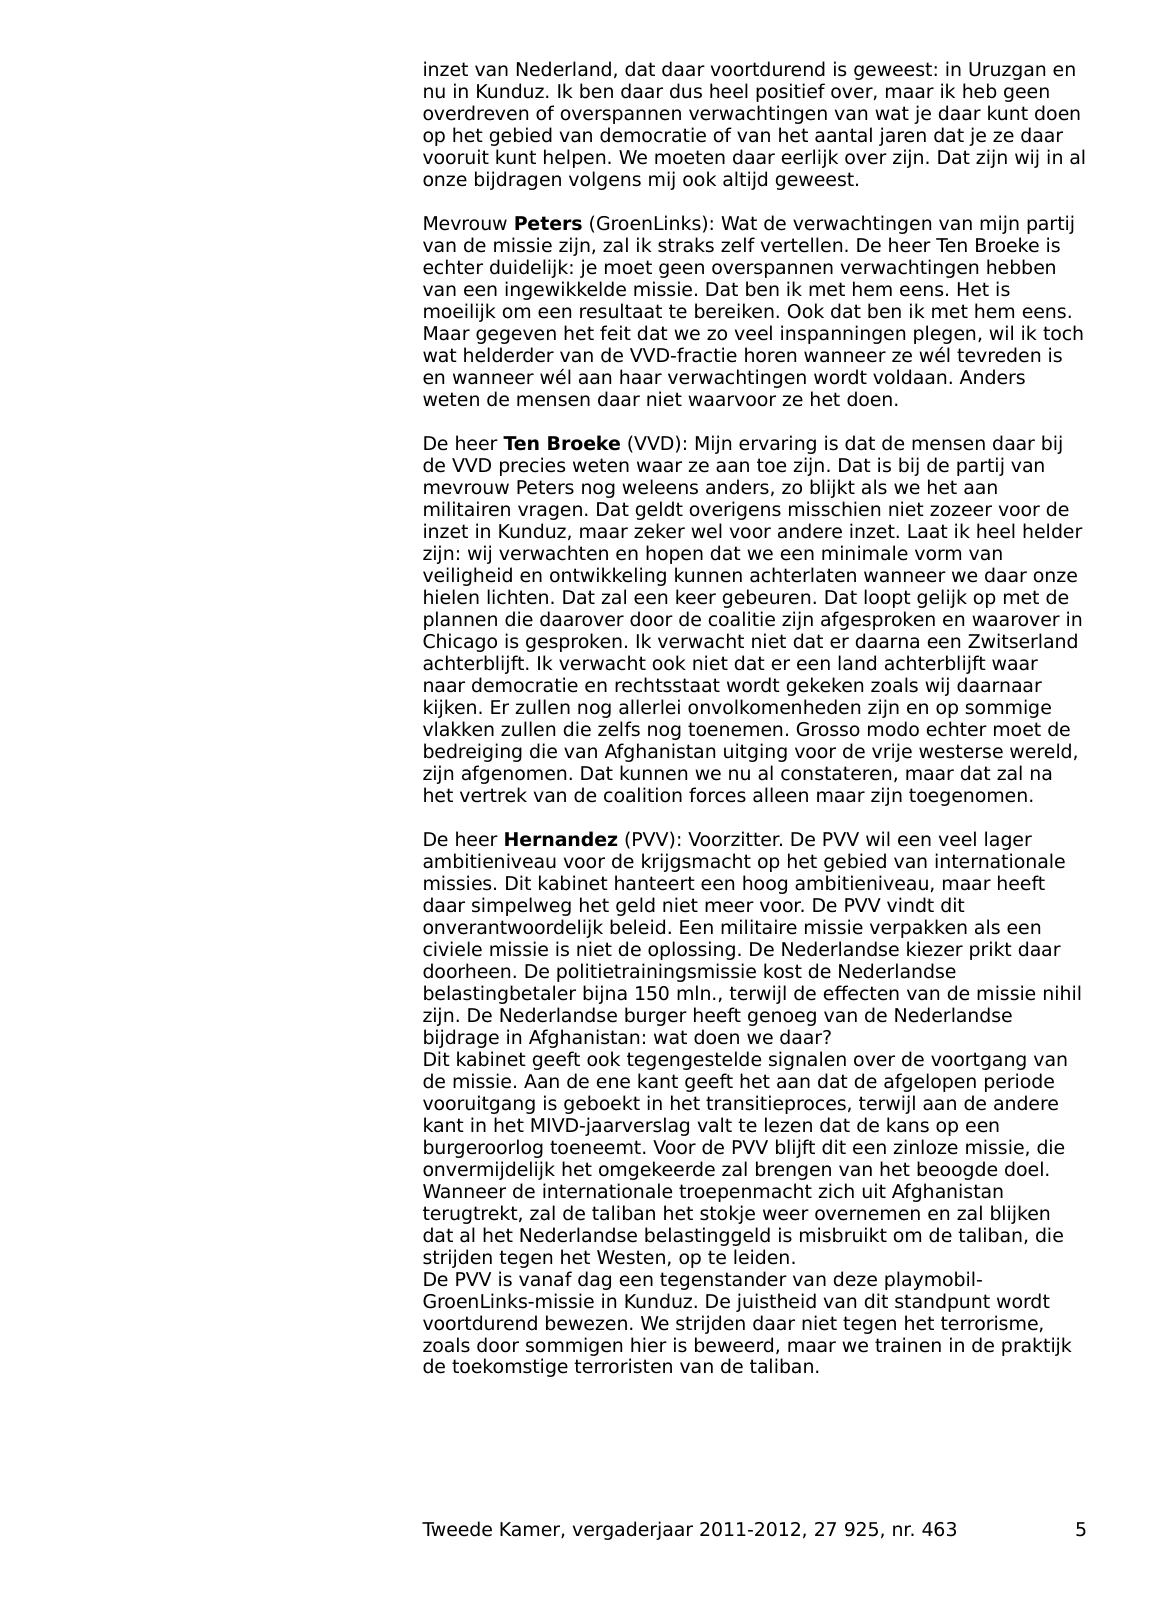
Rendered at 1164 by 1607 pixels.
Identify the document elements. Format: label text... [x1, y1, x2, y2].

text De heer Hernandez (PVV): Voorzitter. De PVV wil een veel lager ambitieniveau voor de krijgsmacht op het gebied van internationale missies. Dit kabinet hanteert een hoog ambitieniveau, maar heeft daar simpelweg het geld niet meer voor. De PVV vindt dit onverantwoordelijk beleid. Een militaire missie verpakken als een civiele missie is niet de oplossing. De Nederlandse kiezer prikt daar doorheen. De politietrainingsmissie kost de Nederlandse belastingbetaler bijna 150 mln., terwijl de effecten van de missie nihil zijn. De Nederlandse burger heeft genoeg van de Nederlandse bijdrage in Afghanistan: wat doen we daar? [422, 829, 1087, 1049]
text inzet van Nederland, dat daar voortdurend is geweest: in Uruzgan en nu in Kunduz. Ik ben daar dus heel positief over, maar ik heb geen overdreven of overspannen verwachtingen van wat je daar kunt doen op het gebied van democratie of van het aantal jaren dat je ze daar vooruit kunt helpen. We moeten daar eerlijk over zijn. Dat zijn wij in al onze bijdragen volgens mij ook altijd geweest. [422, 59, 1087, 191]
text Dit kabinet geeft ook tegengestelde signalen over de voortgang van de missie. Aan de ene kant geeft het aan dat de afgelopen periode vooruitgang is geboekt in het transitieproces, terwijl aan de andere kant in het MIVD-jaarverslag valt te lezen dat de kans op een burgeroorlog toeneemt. Voor de PVV blijft dit een zinloze missie, die onvermijdelijk het omgekeerde zal brengen van het beoogde doel. Wanneer de internationale troepenmacht zich uit Afghanistan terugtrekt, zal de taliban het stokje weer overnemen en zal blijken dat al het Nederlandse belastinggeld is misbruikt om de taliban, die strijden tegen het Westen, op te leiden. [422, 1049, 1087, 1268]
text De heer Ten Broeke (VVD): Mijn ervaring is dat de mensen daar bij de VVD precies weten waar ze aan toe zijn. Dat is bij de partij van mevrouw Peters nog weleens anders, zo blijkt als we het aan militairen vragen. Dat geldt overigens misschien niet zozeer voor de inzet in Kunduz, maar zeker wel voor andere inzet. Laat ik heel helder zijn: wij verwachten en hopen dat we een minimale vorm van veiligheid en ontwikkeling kunnen achterlaten wanneer we daar onze hielen lichten. Dat zal een keer gebeuren. Dat loopt gelijk op met de plannen die daarover door de coalitie zijn afgesproken en waarover in Chicago is gesproken. Ik verwacht niet dat er daarna een Zwitserland achterblijft. Ik verwacht ook niet dat er een land achterblijft waar naar democratie en rechtsstaat wordt gekeken zoals wij daarnaar kijken. Er zullen nog allerlei onvolkomenheden zijn en op sommige vlakken zullen die zelfs nog toenemen. Grosso modo echter moet de bedreiging die van Afghanistan uitging voor de vrije westerse wereld, zijn afgenomen. Dat kunnen we nu al constateren, maar dat zal na het vertrek van de coalition forces alleen maar zijn toegenomen. [422, 433, 1087, 807]
text De PVV is vanaf dag een tegenstander van deze playmobil-GroenLinks-missie in Kunduz. De juistheid van dit standpunt wordt voortdurend bewezen. We strijden daar niet tegen het terrorisme, zoals door sommigen hier is beweerd, maar we trainen in de praktijk de toekomstige terroristen van de taliban. [422, 1268, 1087, 1378]
text Mevrouw Peters (GroenLinks): Wat de verwachtingen van mijn partij van de missie zijn, zal ik straks zelf vertellen. De heer Ten Broeke is echter duidelijk: je moet geen overspannen verwachtingen hebben van een ingewikkelde missie. Dat ben ik met hem eens. Het is moeilijk om een resultaat te bereiken. Ook dat ben ik met hem eens. Maar gegeven het feit dat we zo veel inspanningen plegen, wil ik toch wat helderder van de VVD-fractie horen wanneer ze wél tevreden is en wanneer wél aan haar verwachtingen wordt voldaan. Anders weten de mensen daar niet waarvoor ze het doen. [422, 213, 1087, 411]
